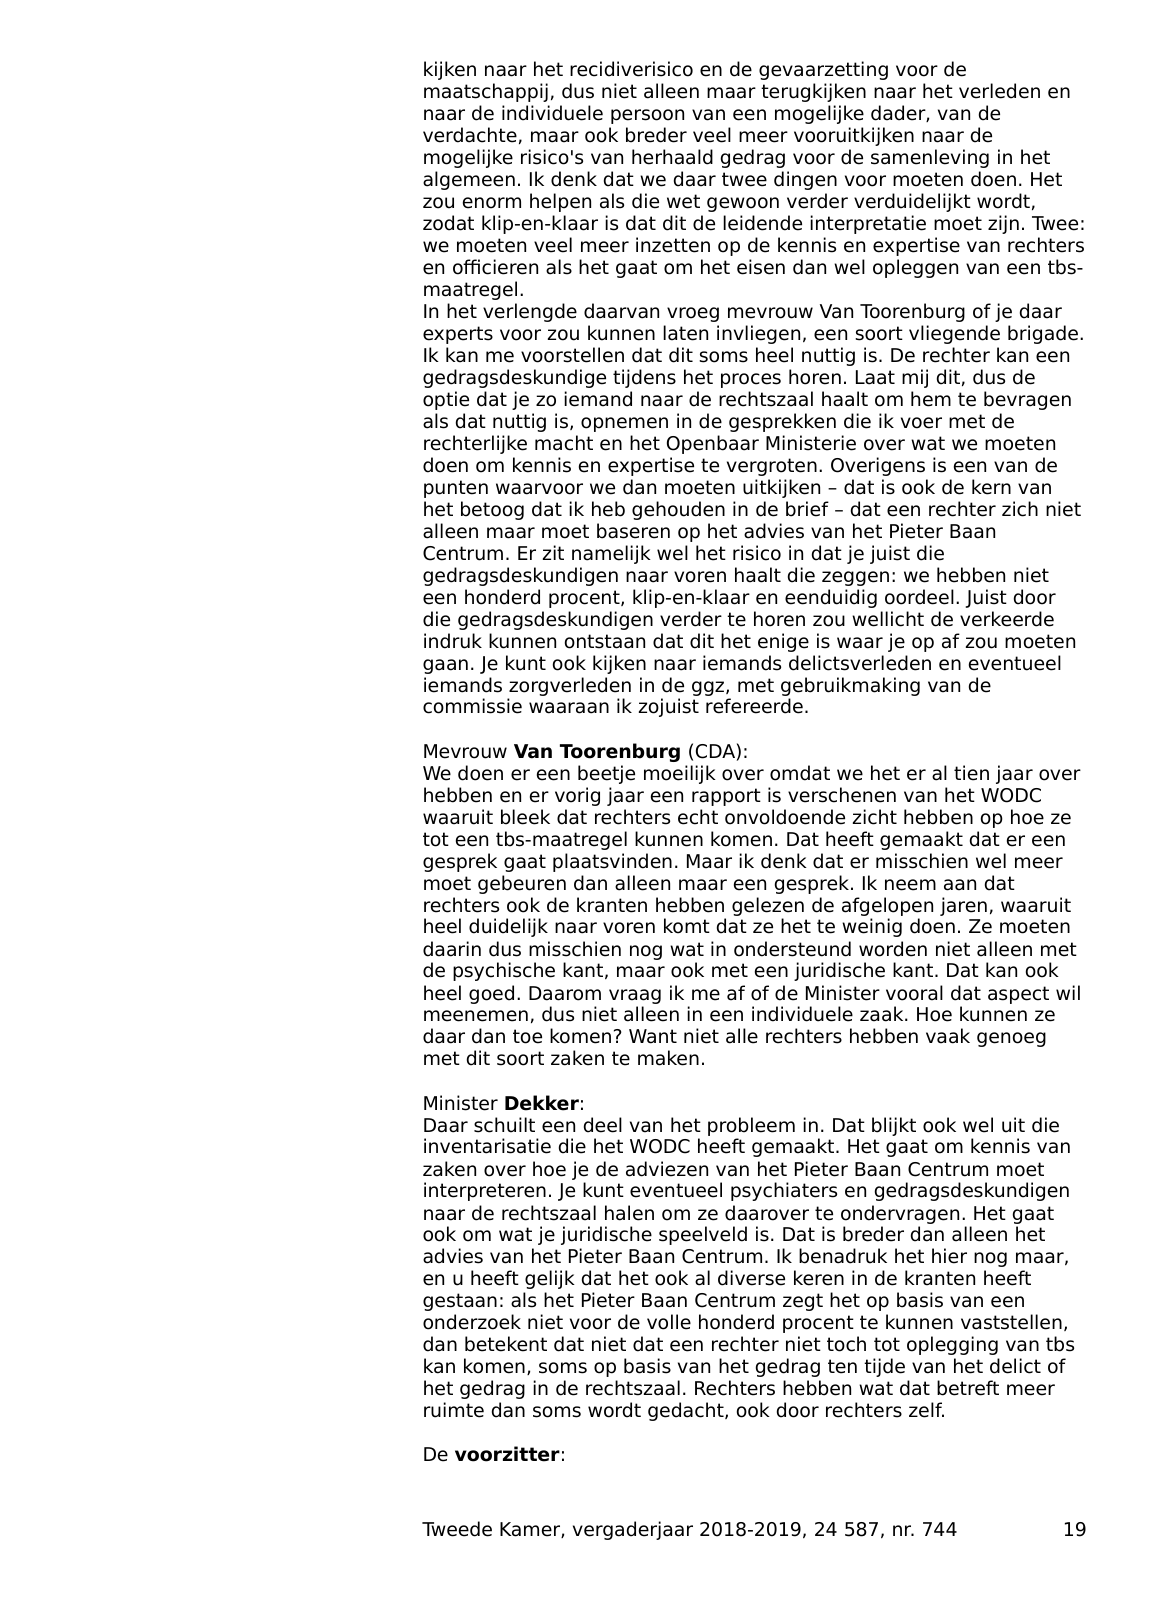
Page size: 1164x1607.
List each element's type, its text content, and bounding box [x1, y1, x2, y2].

text Daar schuilt een deel van het probleem in. Dat blijkt ook wel uit die inventarisatie die het WODC heeft gemaakt. Het gaat om kennis van zaken over hoe je de adviezen van het Pieter Baan Centrum moet interpreteren. Je kunt eventueel psychiaters en gedragsdeskundigen naar de rechtszaal halen om ze daarover te ondervragen. Het gaat ook om wat je juridische speelveld is. Dat is breder dan alleen het advies van het Pieter Baan Centrum. Ik benadruk het hier nog maar, en u heeft gelijk dat het ook al diverse keren in de kranten heeft gestaan: als het Pieter Baan Centrum zegt het op basis van een onderzoek niet voor de volle honderd procent te kunnen vaststellen, dan betekent dat niet dat een rechter niet toch tot oplegging van tbs kan komen, soms op basis van het gedrag ten tijde van het delict of het gedrag in de rechtszaal. Rechters hebben wat dat betreft meer ruimte dan soms wordt gedacht, ook door rechters zelf. [422, 1114, 1087, 1422]
text We doen er een beetje moeilijk over omdat we het er al tien jaar over hebben en er vorig jaar een rapport is verschenen van het WODC waaruit bleek dat rechters echt onvoldoende zicht hebben op hoe ze tot een tbs-maatregel kunnen komen. Dat heeft gemaakt dat er een gesprek gaat plaatsvinden. Maar ik denk dat er misschien wel meer moet gebeuren dan alleen maar een gesprek. Ik neem aan dat rechters ook de kranten hebben gelezen de afgelopen jaren, waaruit heel duidelijk naar voren komt dat ze het te weinig doen. Ze moeten daarin dus misschien nog wat in ondersteund worden niet alleen met de psychische kant, maar ook met een juridische kant. Dat kan ook heel goed. Daarom vraag ik me af of de Minister vooral dat aspect wil meenemen, dus niet alleen in een individuele zaak. Hoe kunnen ze daar dan toe komen? Want niet alle rechters hebben vaak genoeg met dit soort zaken te maken. [422, 763, 1087, 1070]
text Mevrouw Van Toorenburg (CDA): [422, 741, 1087, 763]
text De voorzitter: [422, 1444, 1087, 1466]
text In het verlengde daarvan vroeg mevrouw Van Toorenburg of je daar experts voor zou kunnen laten invliegen, een soort vliegende brigade. Ik kan me voorstellen dat dit soms heel nuttig is. De rechter kan een gedragsdeskundige tijdens het proces horen. Laat mij dit, dus de optie dat je zo iemand naar de rechtszaal haalt om hem te bevragen als dat nuttig is, opnemen in de gesprekken die ik voer met de rechterlijke macht en het Openbaar Ministerie over wat we moeten doen om kennis en expertise te vergroten. Overigens is een van de punten waarvoor we dan moeten uitkijken – dat is ook de kern van het betoog dat ik heb gehouden in de brief – dat een rechter zich niet alleen maar moet baseren op het advies van het Pieter Baan Centrum. Er zit namelijk wel het risico in dat je juist die gedragsdeskundigen naar voren haalt die zeggen: we hebben niet een honderd procent, klip-en-klaar en eenduidig oordeel. Juist door die gedragsdeskundigen verder te horen zou wellicht de verkeerde indruk kunnen ontstaan dat dit het enige is waar je op af zou moeten gaan. Je kunt ook kijken naar iemands delictsverleden en eventueel iemands zorgverleden in de ggz, met gebruikmaking van de commissie waaraan ik zojuist refereerde. [422, 301, 1087, 718]
text Minister Dekker: [422, 1092, 1087, 1114]
text kijken naar het recidiverisico en de gevaarzetting voor de maatschappij, dus niet alleen maar terugkijken naar het verleden en naar de individuele persoon van een mogelijke dader, van de verdachte, maar ook breder veel meer vooruitkijken naar de mogelijke risico's van herhaald gedrag voor de samenleving in het algemeen. Ik denk dat we daar twee dingen voor moeten doen. Het zou enorm helpen als die wet gewoon verder verduidelijkt wordt, zodat klip-en-klaar is dat dit de leidende interpretatie moet zijn. Twee: we moeten veel meer inzetten op de kennis en expertise van rechters en officieren als het gaat om het eisen dan wel opleggen van een tbs-maatregel. [422, 59, 1087, 301]
